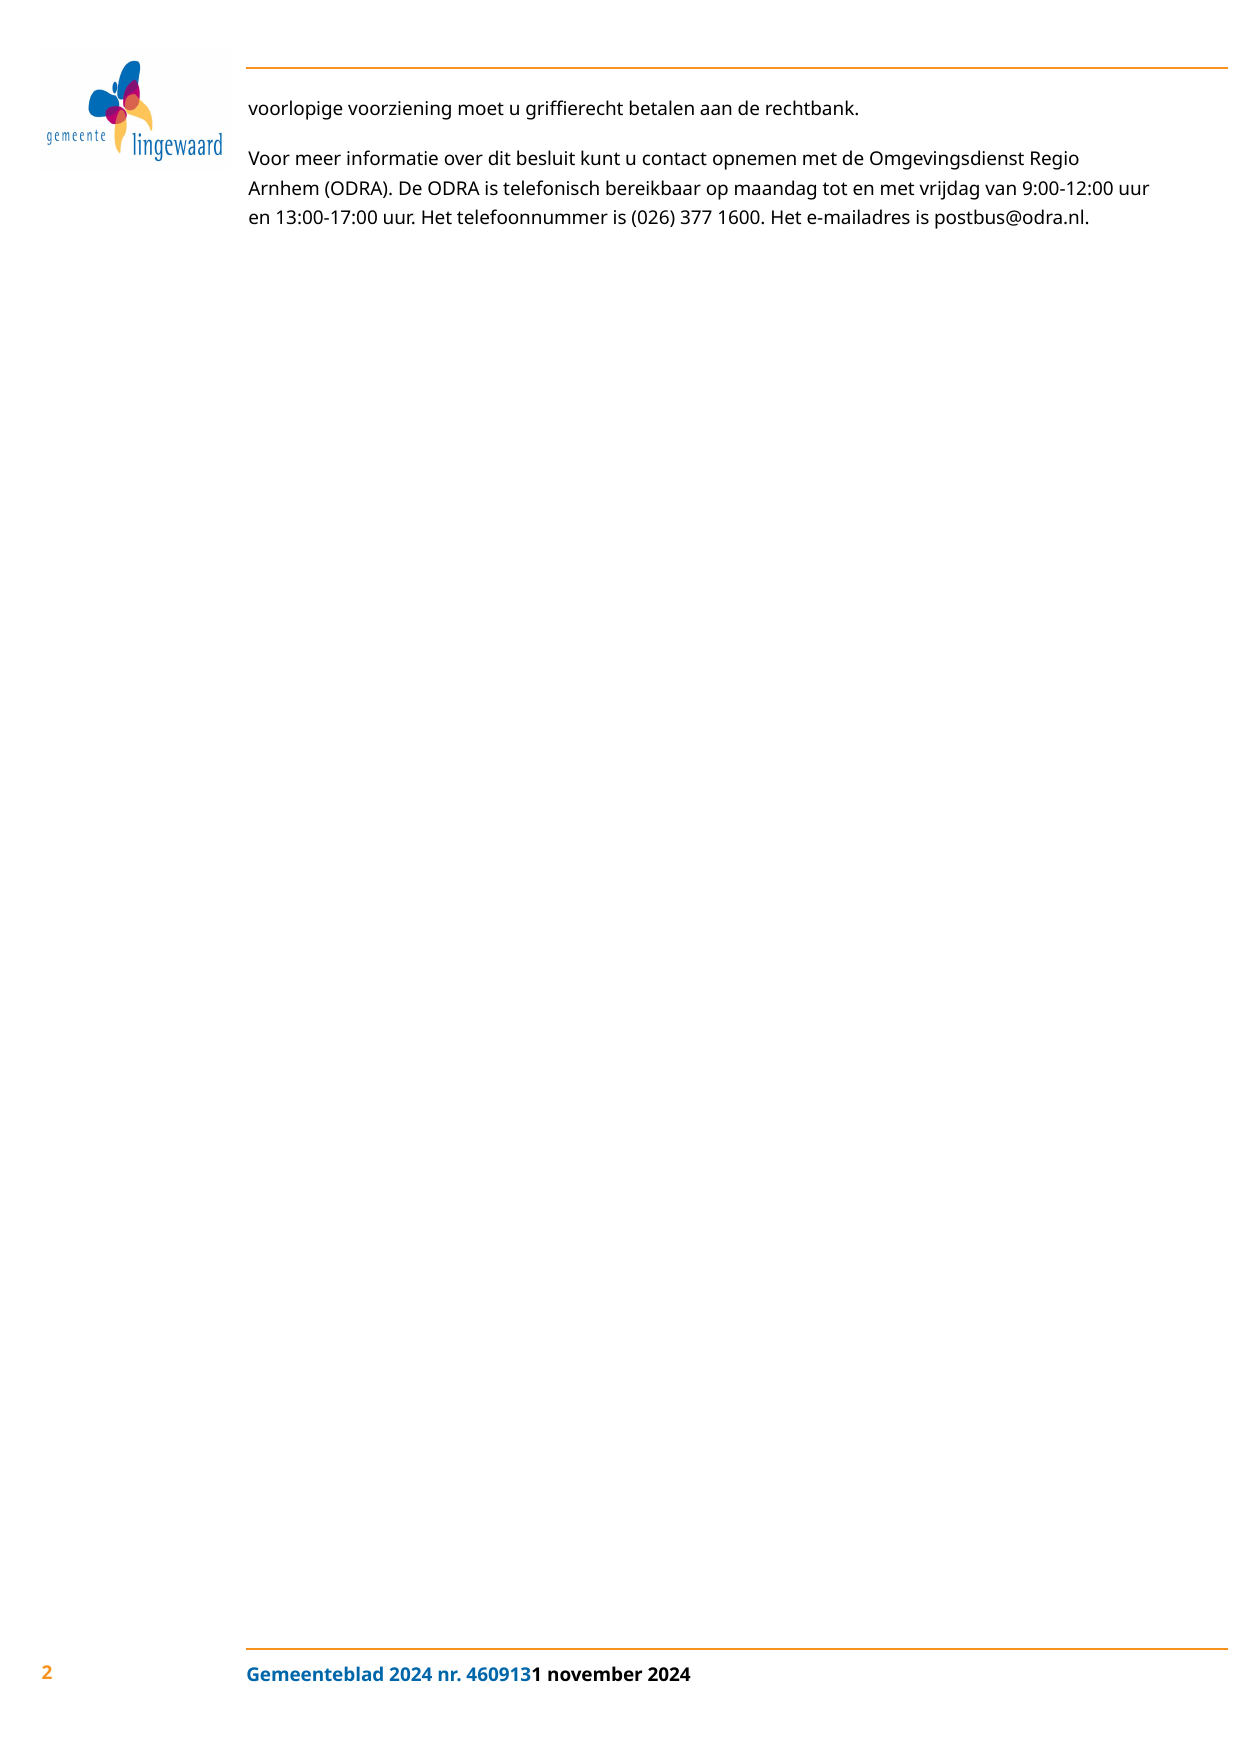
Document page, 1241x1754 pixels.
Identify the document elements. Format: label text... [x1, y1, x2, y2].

picture [41, 47, 231, 172]
text Voor meer informatie over dit besluit kunt u contact opnemen met de Omgevingsdienst Regio Arnhem (ODRA). De ODRA is telefonisch bereikbaar op maandag tot en met vrijdag van 9:00-12:00 uur en 13:00-17:00 uur. Het telefoonnummer is (026) 377 1600. Het e-mailadres is postbus@odra.nl. [248, 145, 1152, 230]
text voorlopige voorziening moet u griffierecht betalen aan de rechtbank. [248, 95, 1152, 121]
